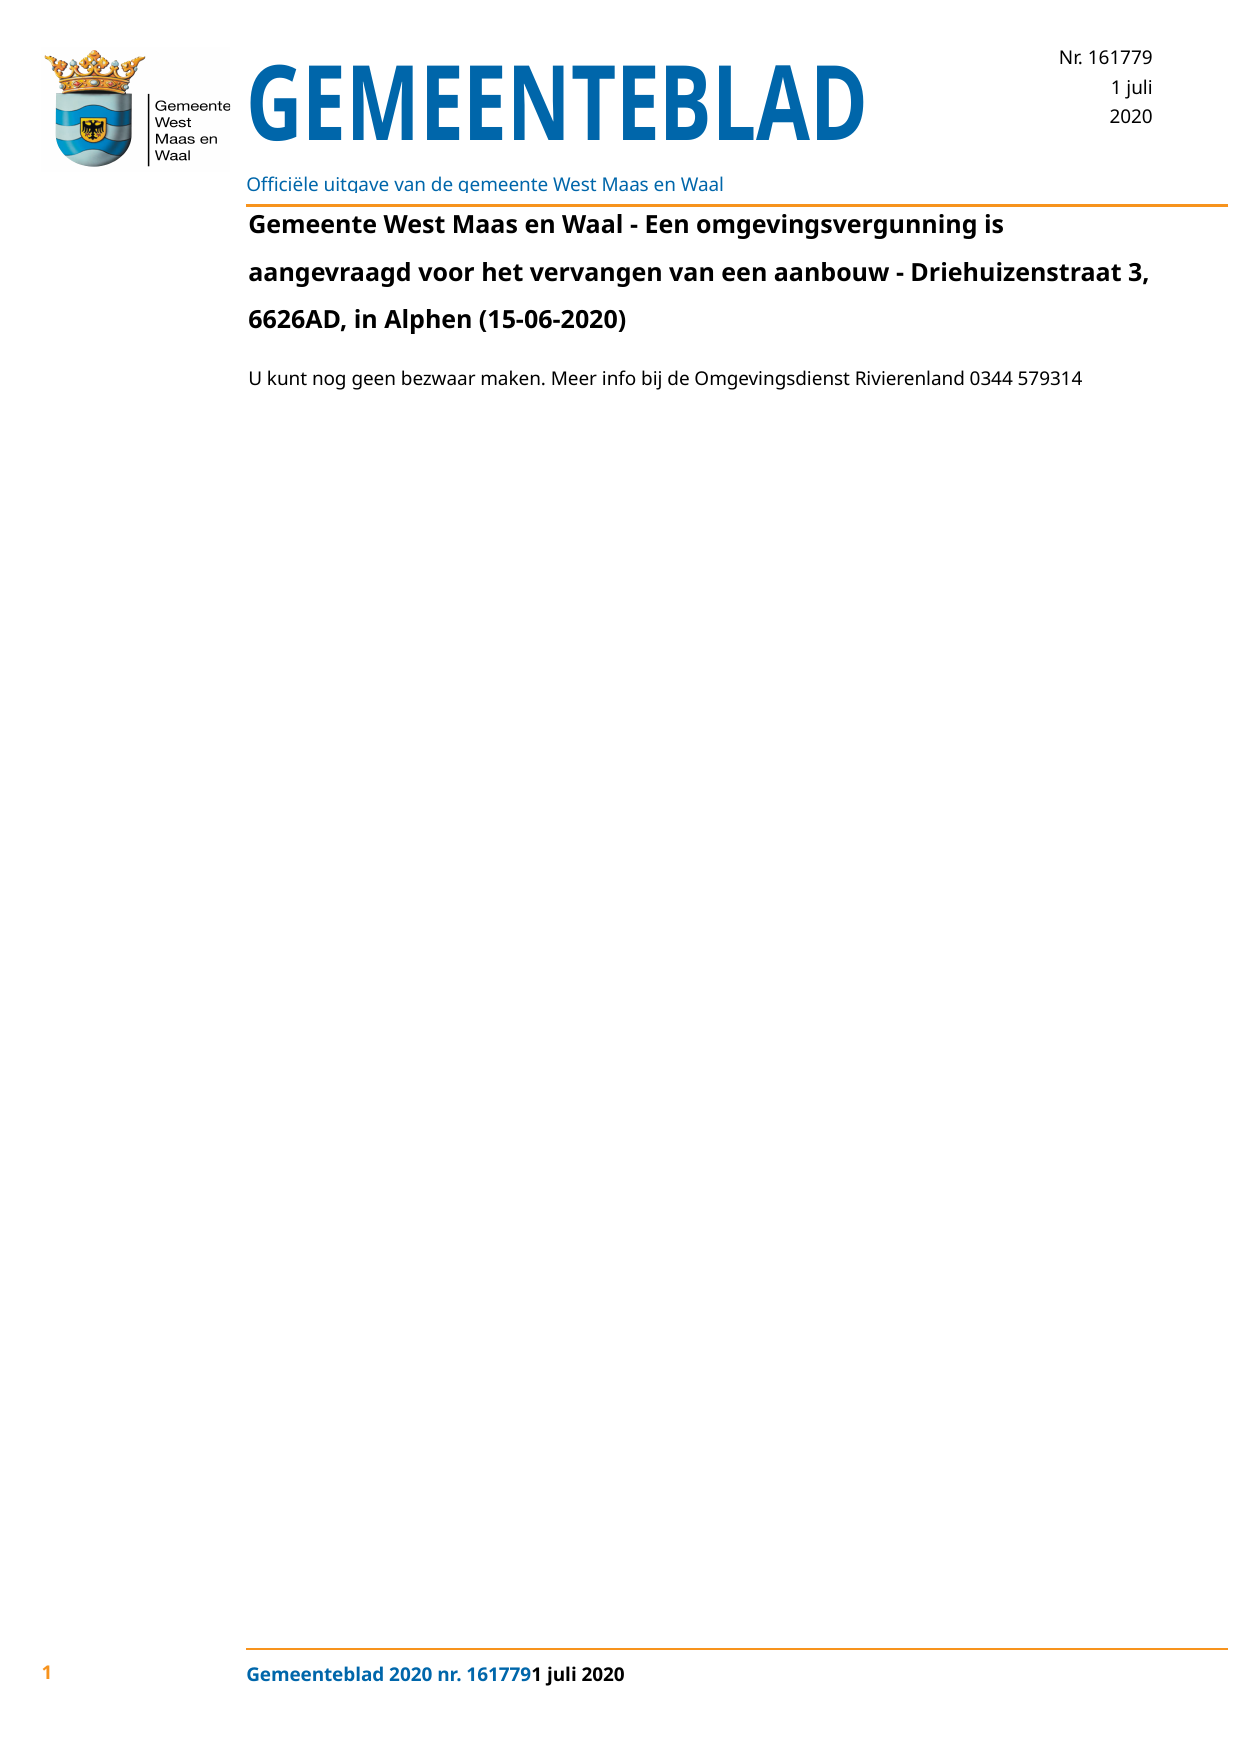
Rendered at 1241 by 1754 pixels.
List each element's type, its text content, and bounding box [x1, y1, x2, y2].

picture [41, 47, 231, 172]
text Gemeente West Maas en Waal - Een omgevingsvergunning is aangevraagd voor het vervangen van een aanbouw - Driehuizenstraat 3, 6626AD, in Alphen (15-06-2020) [248, 207, 1152, 336]
text U kunt nog geen bezwaar maken. Meer info bij de Omgevingsdienst Rivierenland 0344 579314 [248, 366, 1152, 391]
